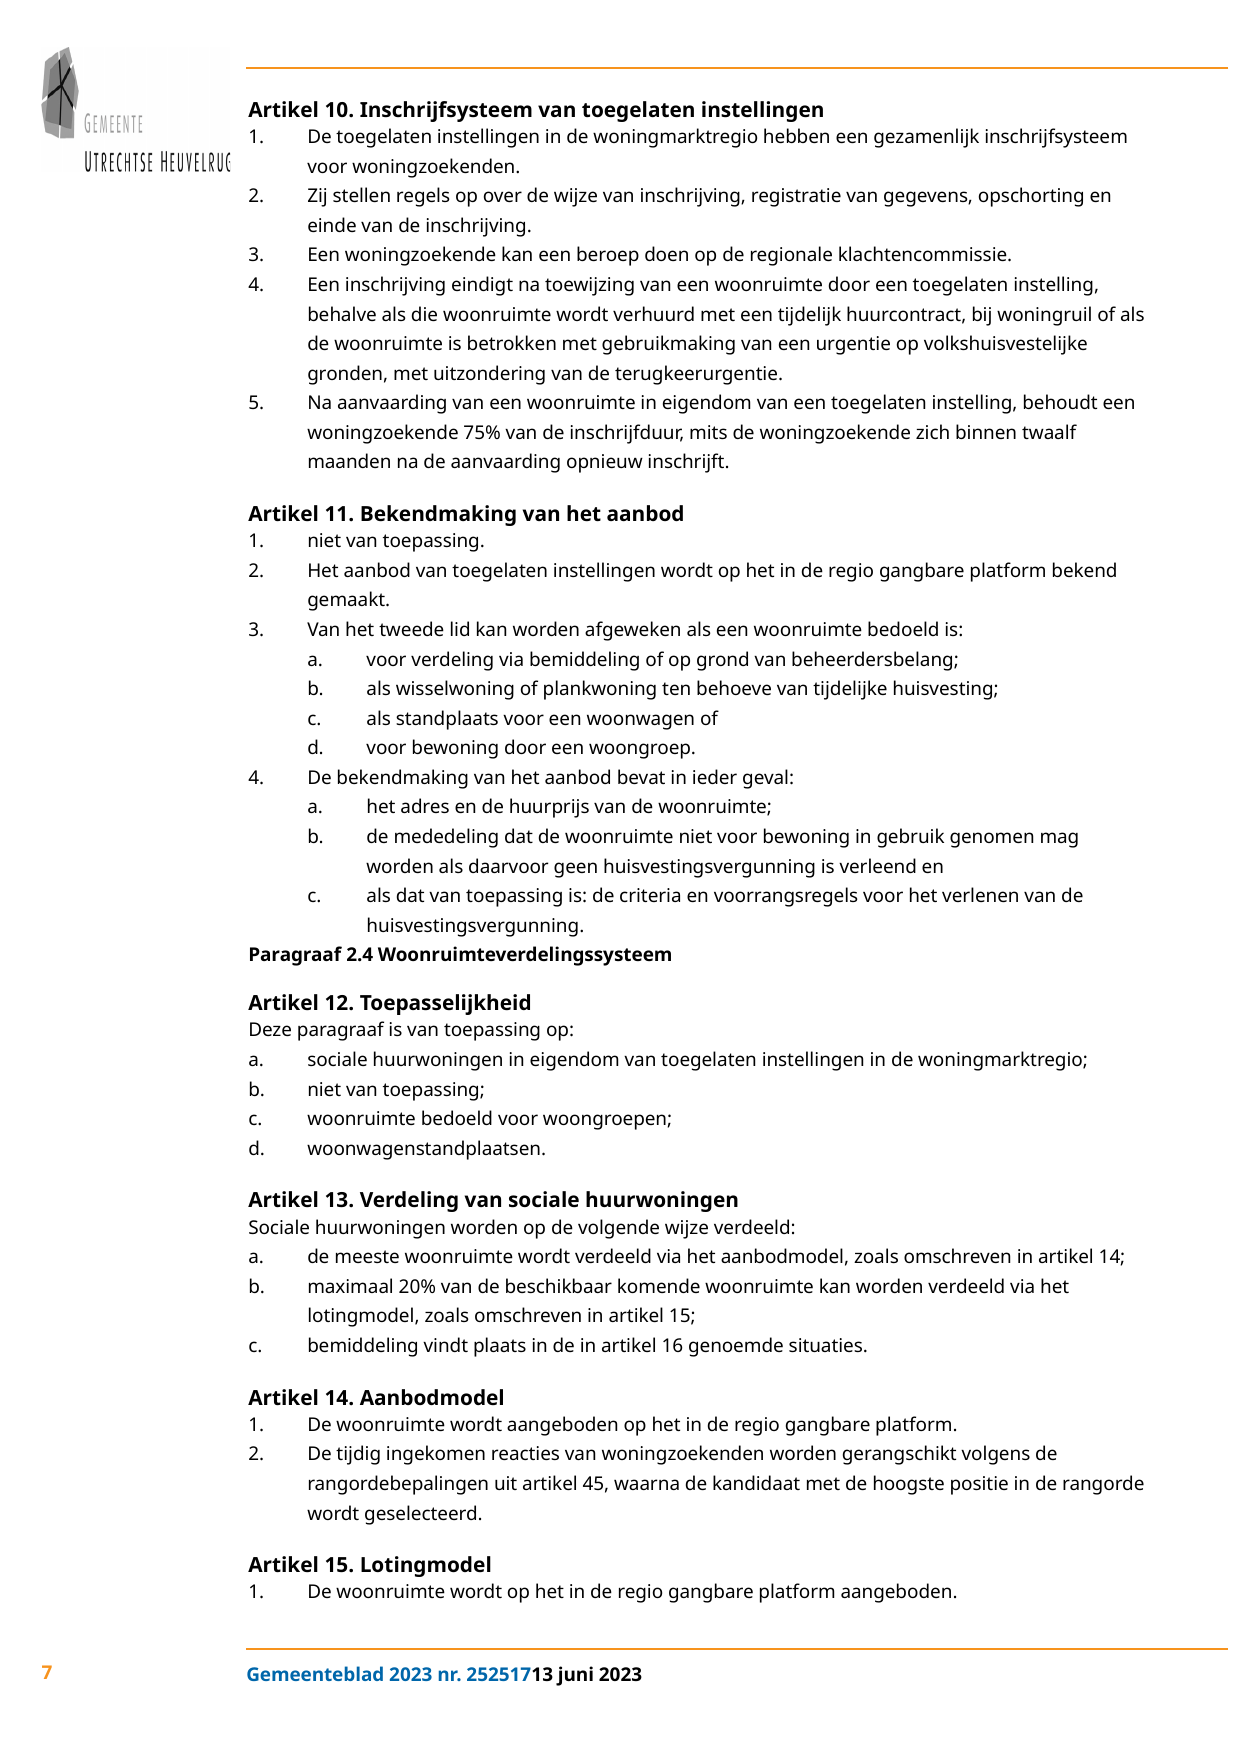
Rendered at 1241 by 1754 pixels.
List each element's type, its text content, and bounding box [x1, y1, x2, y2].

text Artikel 10. Inschrijfsysteem van toegelaten instellingen [248, 95, 1152, 123]
list De tijdig ingekomen reacties van woningzoekenden worden gerangschikt volgens de rangordebepalingen uit artikel 45, waarna de kandidaat met de hoogste positie in de rangorde wordt geselecteerd. [248, 1441, 1152, 1526]
list het adres en de huurprijs van de woonruimte; [307, 794, 1152, 819]
picture [41, 47, 231, 172]
list Na aanvaarding van een woonruimte in eigendom van een toegelaten instelling, behoudt een woningzoekende 75% van de inschrijfduur, mits de woningzoekende zich binnen twaalf maanden na de aanvaarding opnieuw inschrijft. [248, 389, 1152, 474]
text Artikel 13. Verdeling van sociale huurwoningen [248, 1185, 1152, 1214]
list de meeste woonruimte wordt verdeeld via het aanbodmodel, zoals omschreven in artikel 14; [248, 1243, 1152, 1269]
list bemiddeling vindt plaats in de in artikel 16 genoemde situaties. [248, 1332, 1152, 1358]
list De woonruimte wordt aangeboden op het in de regio gangbare platform. [248, 1411, 1152, 1437]
list voor bewoning door een woongroep. [307, 734, 1152, 760]
list sociale huurwoningen in eigendom van toegelaten instellingen in de woningmarktregio; [248, 1046, 1152, 1072]
list niet van toepassing. [248, 527, 1152, 553]
list Een woningzoekende kan een beroep doen op de regionale klachtencommissie. [248, 242, 1152, 267]
list De toegelaten instellingen in de woningmarktregio hebben een gezamenlijk inschrijfsysteem voor woningzoekenden. [248, 123, 1152, 178]
list als dat van toepassing is: de criteria en voorrangsregels voor het verlenen van de huisvestingsvergunning. [307, 882, 1152, 938]
text Artikel 11. Bekendmaking van het aanbod [248, 499, 1152, 527]
list De bekendmaking van het aanbod bevat in ieder geval: [248, 764, 1152, 790]
text Deze paragraaf is van toepassing op: [248, 1017, 1152, 1042]
text Artikel 14. Aanbodmodel [248, 1383, 1152, 1411]
list Een inschrijving eindigt na toewijzing van een woonruimte door een toegelaten instelling, behalve als die woonruimte wordt verhuurd met een tijdelijk huurcontract, bij woningruil of als de woonruimte is betrokken met gebruikmaking van een urgentie op volkshuisvestelijke gronden, met uitzondering van de terugkeerurgentie. [248, 271, 1152, 386]
list voor verdeling via bemiddeling of op grond van beheerdersbelang; [307, 646, 1152, 672]
list de mededeling dat de woonruimte niet voor bewoning in gebruik genomen mag worden als daarvoor geen huisvestingsvergunning is verleend en [307, 823, 1152, 879]
list niet van toepassing; [248, 1076, 1152, 1102]
list Van het tweede lid kan worden afgeweken als een woonruimte bedoeld is: [248, 616, 1152, 642]
text Paragraaf 2.4 Woonruimteverdelingssysteem [248, 942, 1152, 967]
list woonwagenstandplaatsen. [248, 1135, 1152, 1161]
list Het aanbod van toegelaten instellingen wordt op het in de regio gangbare platform bekend gemaakt. [248, 557, 1152, 612]
list Zij stellen regels op over de wijze van inschrijving, registratie van gegevens, opschorting en einde van de inschrijving. [248, 182, 1152, 238]
text Sociale huurwoningen worden op de volgende wijze verdeeld: [248, 1214, 1152, 1239]
list De woonruimte wordt op het in de regio gangbare platform aangeboden. [248, 1579, 1152, 1604]
text Artikel 12. Toepasselijkheid [248, 988, 1152, 1017]
list maximaal 20% van de beschikbaar komende woonruimte kan worden verdeeld via het lotingmodel, zoals omschreven in artikel 15; [248, 1273, 1152, 1328]
list woonruimte bedoeld voor woongroepen; [248, 1105, 1152, 1131]
list als wisselwoning of plankwoning ten behoeve van tijdelijke huisvesting; [307, 675, 1152, 701]
text Artikel 15. Lotingmodel [248, 1550, 1152, 1579]
list als standplaats voor een woonwagen of [307, 705, 1152, 731]
